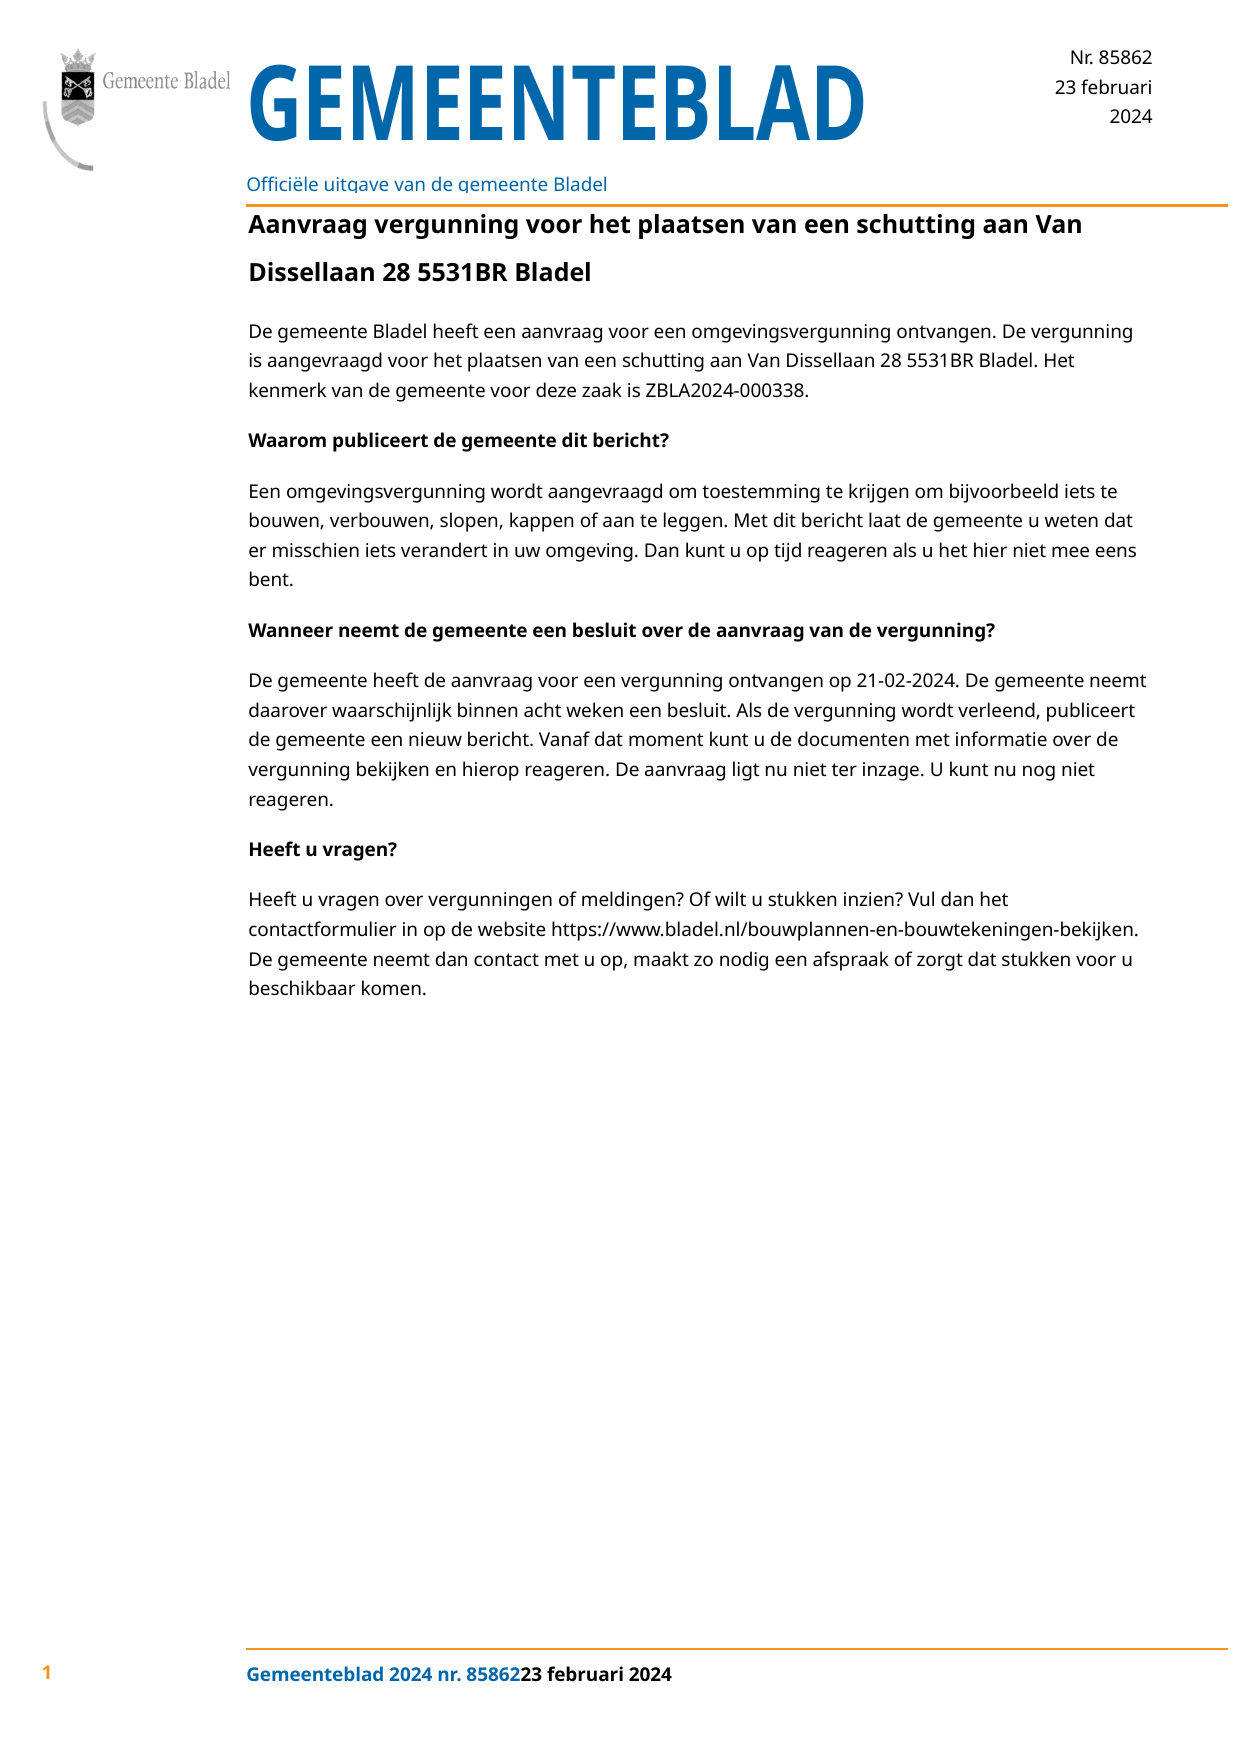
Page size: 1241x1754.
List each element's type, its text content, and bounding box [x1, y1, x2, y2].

text De gemeente Bladel heeft een aanvraag voor een omgevingsvergunning ontvangen. De vergunning is aangevraagd voor het plaatsen van een schutting aan Van Dissellaan 28 5531BR Bladel. Het kenmerk van de gemeente voor deze zaak is ZBLA2024-000338. [248, 318, 1152, 403]
picture [41, 47, 231, 172]
text Aanvraag vergunning voor het plaatsen van een schutting aan Van Dissellaan 28 5531BR Bladel [248, 207, 1152, 288]
text Een omgevingsvergunning wordt aangevraagd om toestemming te krijgen om bijvoorbeeld iets te bouwen, verbouwen, slopen, kappen of aan te leggen. Met dit bericht laat de gemeente u weten dat er misschien iets verandert in uw omgeving. Dan kunt u op tijd reageren als u het hier niet mee eens bent. [248, 478, 1152, 592]
text De gemeente heeft de aanvraag voor een vergunning ontvangen op 21-02-2024. De gemeente neemt daarover waarschijnlijk binnen acht weken een besluit. Als de vergunning wordt verleend, publiceert de gemeente een nieuw bericht. Vanaf dat moment kunt u de documenten met informatie over de vergunning bekijken en hierop reageren. De aanvraag ligt nu niet ter inzage. U kunt nu nog niet reageren. [248, 667, 1152, 812]
text Heeft u vragen over vergunningen of meldingen? Of wilt u stukken inzien? Vul dan het contactformulier in op de website https://www.bladel.nl/bouwplannen-en-bouwtekeningen-bekijken. De gemeente neemt dan contact met u op, maakt zo nodig een afspraak of zorgt dat stukken voor u beschikbaar komen. [248, 887, 1152, 1001]
text Heeft u vragen? [248, 836, 1152, 862]
text Wanneer neemt de gemeente een besluit over de aanvraag van de vergunning? [248, 617, 1152, 643]
text Waarom publiceert de gemeente dit bericht? [248, 427, 1152, 453]
